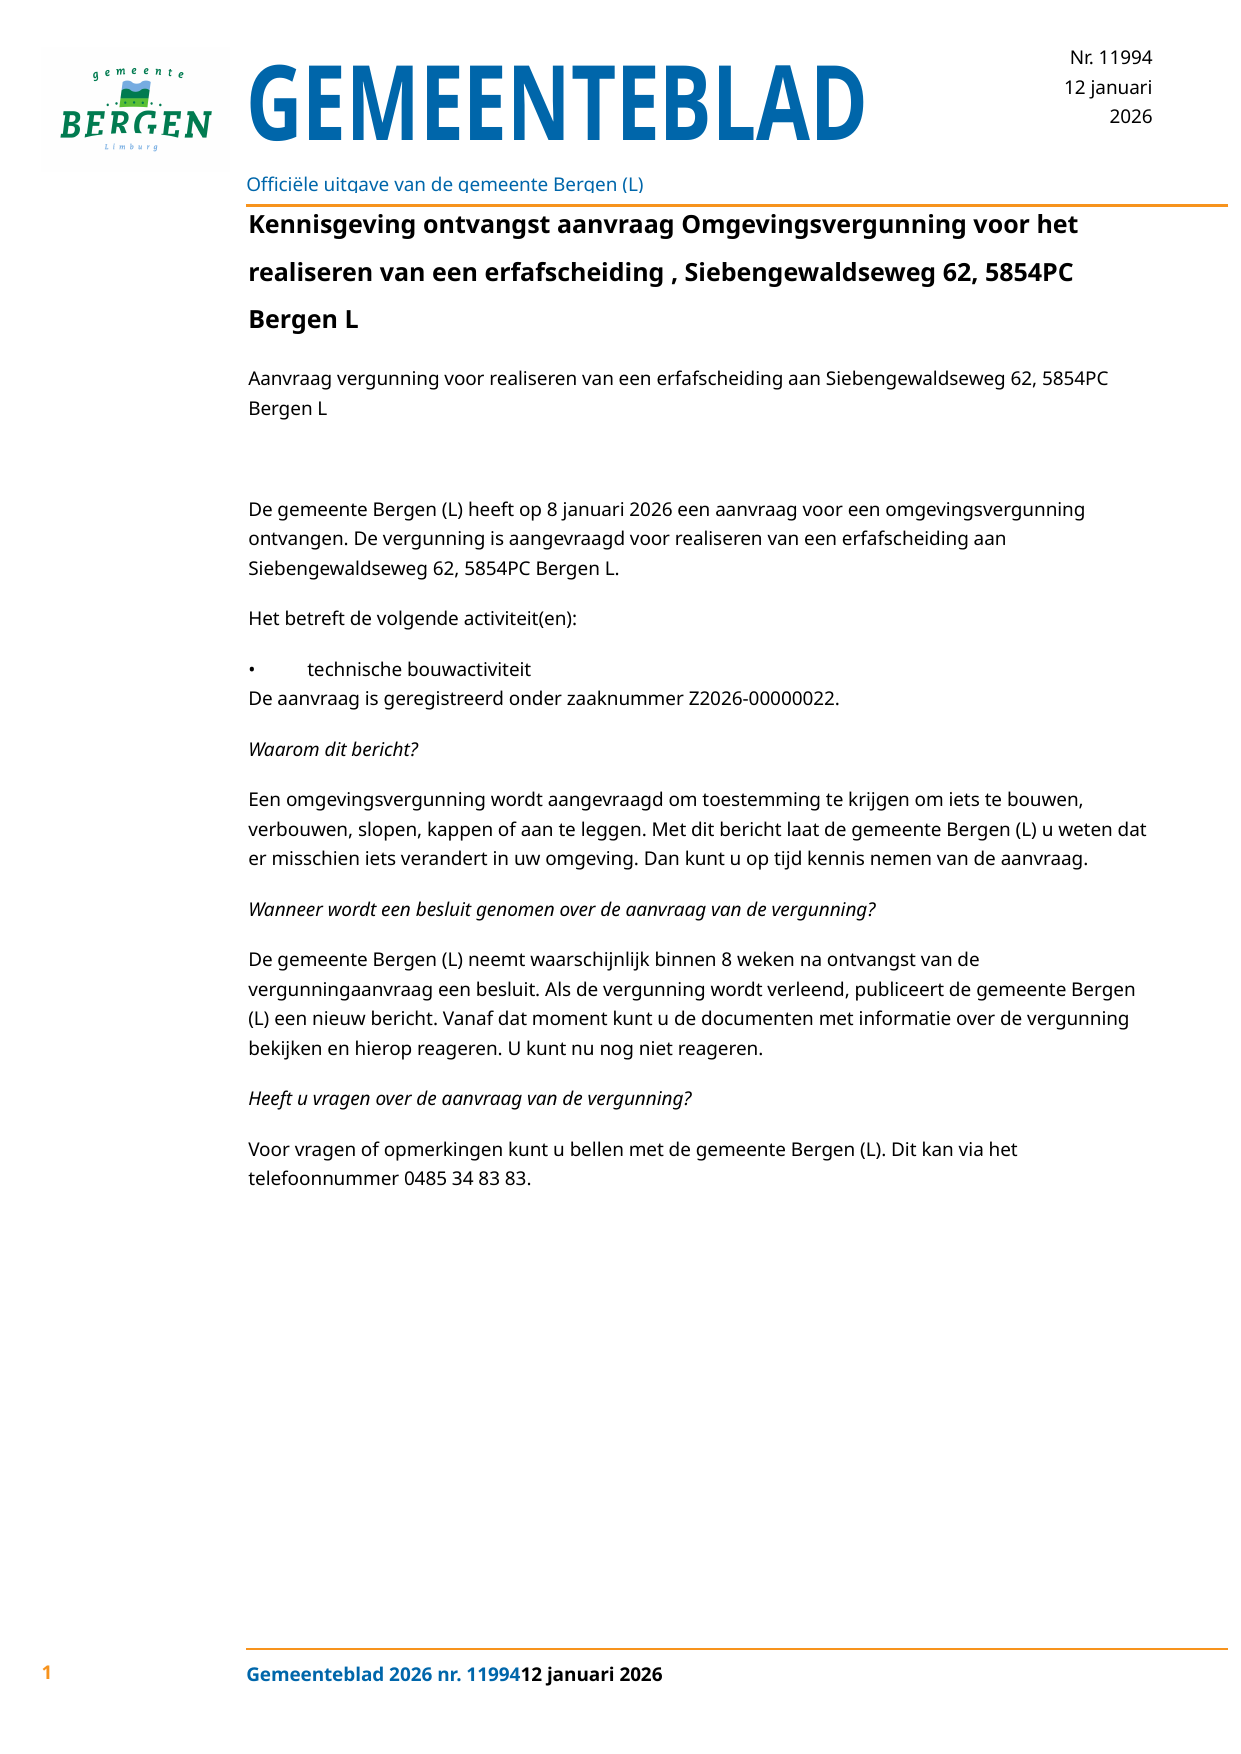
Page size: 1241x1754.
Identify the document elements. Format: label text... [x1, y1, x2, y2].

text De gemeente Bergen (L) neemt waarschijnlijk binnen 8 weken na ontvangst van de vergunningaanvraag een besluit. Als de vergunning wordt verleend, publiceert de gemeente Bergen (L) een nieuw bericht. Vanaf dat moment kunt u de documenten met informatie over de vergunning bekijken en hierop reageren. U kunt nu nog niet reageren. [248, 946, 1152, 1061]
text De gemeente Bergen (L) heeft op 8 januari 2026 een aanvraag voor een omgevingsvergunning ontvangen. De vergunning is aangevraagd voor realiseren van een erfafscheiding aan Siebengewaldseweg 62, 5854PC Bergen L. [248, 496, 1152, 581]
text Aanvraag vergunning voor realiseren van een erfafscheiding aan Siebengewaldseweg 62, 5854PC Bergen L [248, 366, 1152, 421]
text Kennisgeving ontvangst aanvraag Omgevingsvergunning voor het realiseren van een erfafscheiding , Siebengewaldseweg 62, 5854PC Bergen L [248, 207, 1152, 336]
text De aanvraag is geregistreerd onder zaaknummer Z2026-00000022. [248, 686, 1152, 711]
text Heeft u vragen over de aanvraag van de vergunning? [248, 1086, 1152, 1111]
text Wanneer wordt een besluit genomen over de aanvraag van de vergunning? [248, 896, 1152, 922]
list technische bouwactiviteit [248, 656, 1152, 682]
picture [41, 47, 231, 172]
text Een omgevingsvergunning wordt aangevraagd om toestemming te krijgen om iets te bouwen, verbouwen, slopen, kappen of aan te leggen. Met dit bericht laat de gemeente Bergen (L) u weten dat er misschien iets verandert in uw omgeving. Dan kunt u op tijd kennis nemen van de aanvraag. [248, 786, 1152, 871]
text Voor vragen of opmerkingen kunt u bellen met de gemeente Bergen (L). Dit kan via het telefoonnummer 0485 34 83 83. [248, 1136, 1152, 1191]
text Waarom dit bericht? [248, 736, 1152, 762]
text Het betreft de volgende activiteit(en): [248, 606, 1152, 631]
